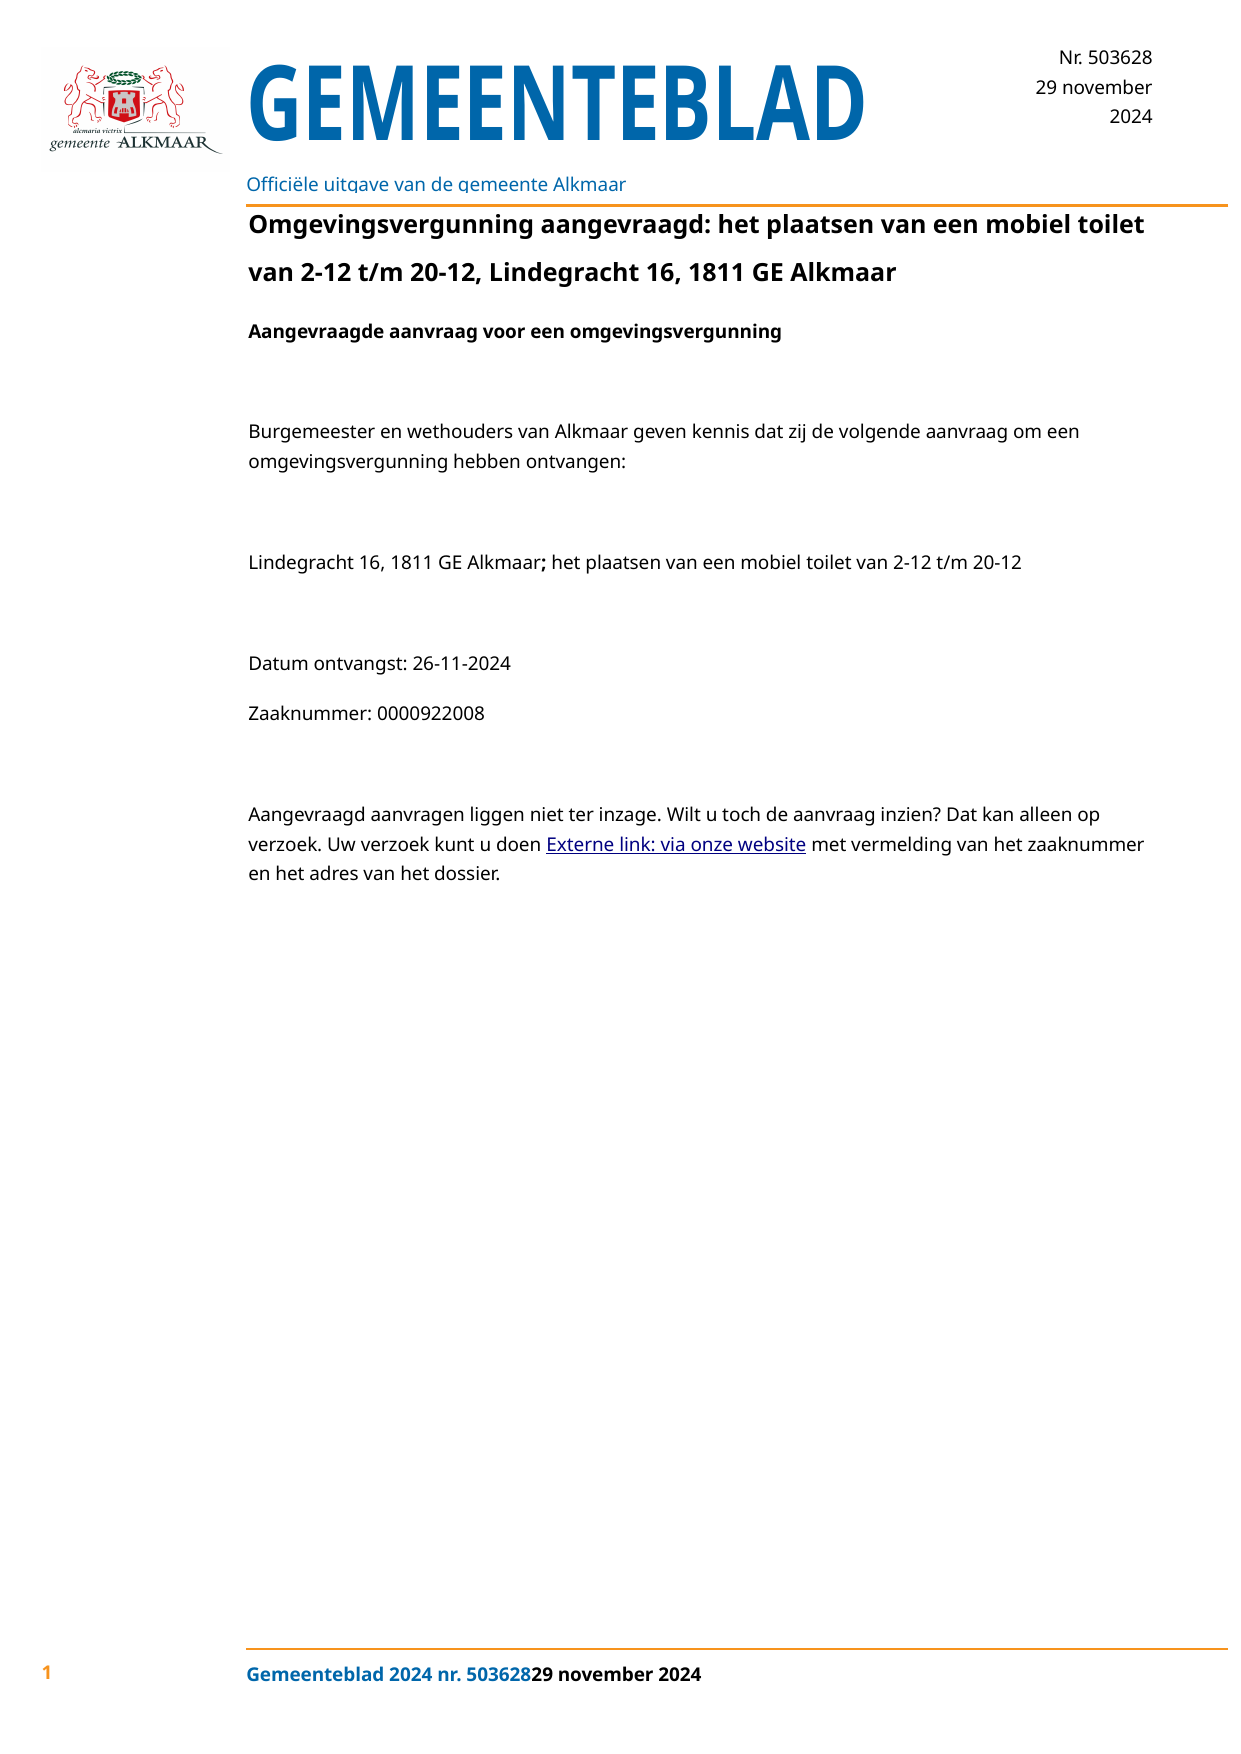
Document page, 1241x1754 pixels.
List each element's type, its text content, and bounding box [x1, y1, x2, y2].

text Lindegracht 16, 1811 GE Alkmaar; het plaatsen van een mobiel toilet van 2-12 t/m 20-12 [248, 549, 1152, 575]
picture [41, 47, 231, 172]
text Aangevraagde aanvraag voor een omgevingsvergunning [248, 318, 1152, 344]
text Datum ontvangst: 26-11-2024 [248, 650, 1152, 676]
text Aangevraagd aanvragen liggen niet ter inzage. Wilt u toch de aanvraag inzien? Dat kan alleen op verzoek. Uw verzoek kunt u doen Externe link: via onze website met vermelding van het zaaknummer en het adres van het dossier. [248, 801, 1152, 886]
text Omgevingsvergunning aangevraagd: het plaatsen van een mobiel toilet van 2-12 t/m 20-12, Lindegracht 16, 1811 GE Alkmaar [248, 207, 1152, 288]
text Zaaknummer: 0000922008 [248, 700, 1152, 726]
text Burgemeester en wethouders van Alkmaar geven kennis dat zij de volgende aanvraag om een omgevingsvergunning hebben ontvangen: [248, 419, 1152, 474]
